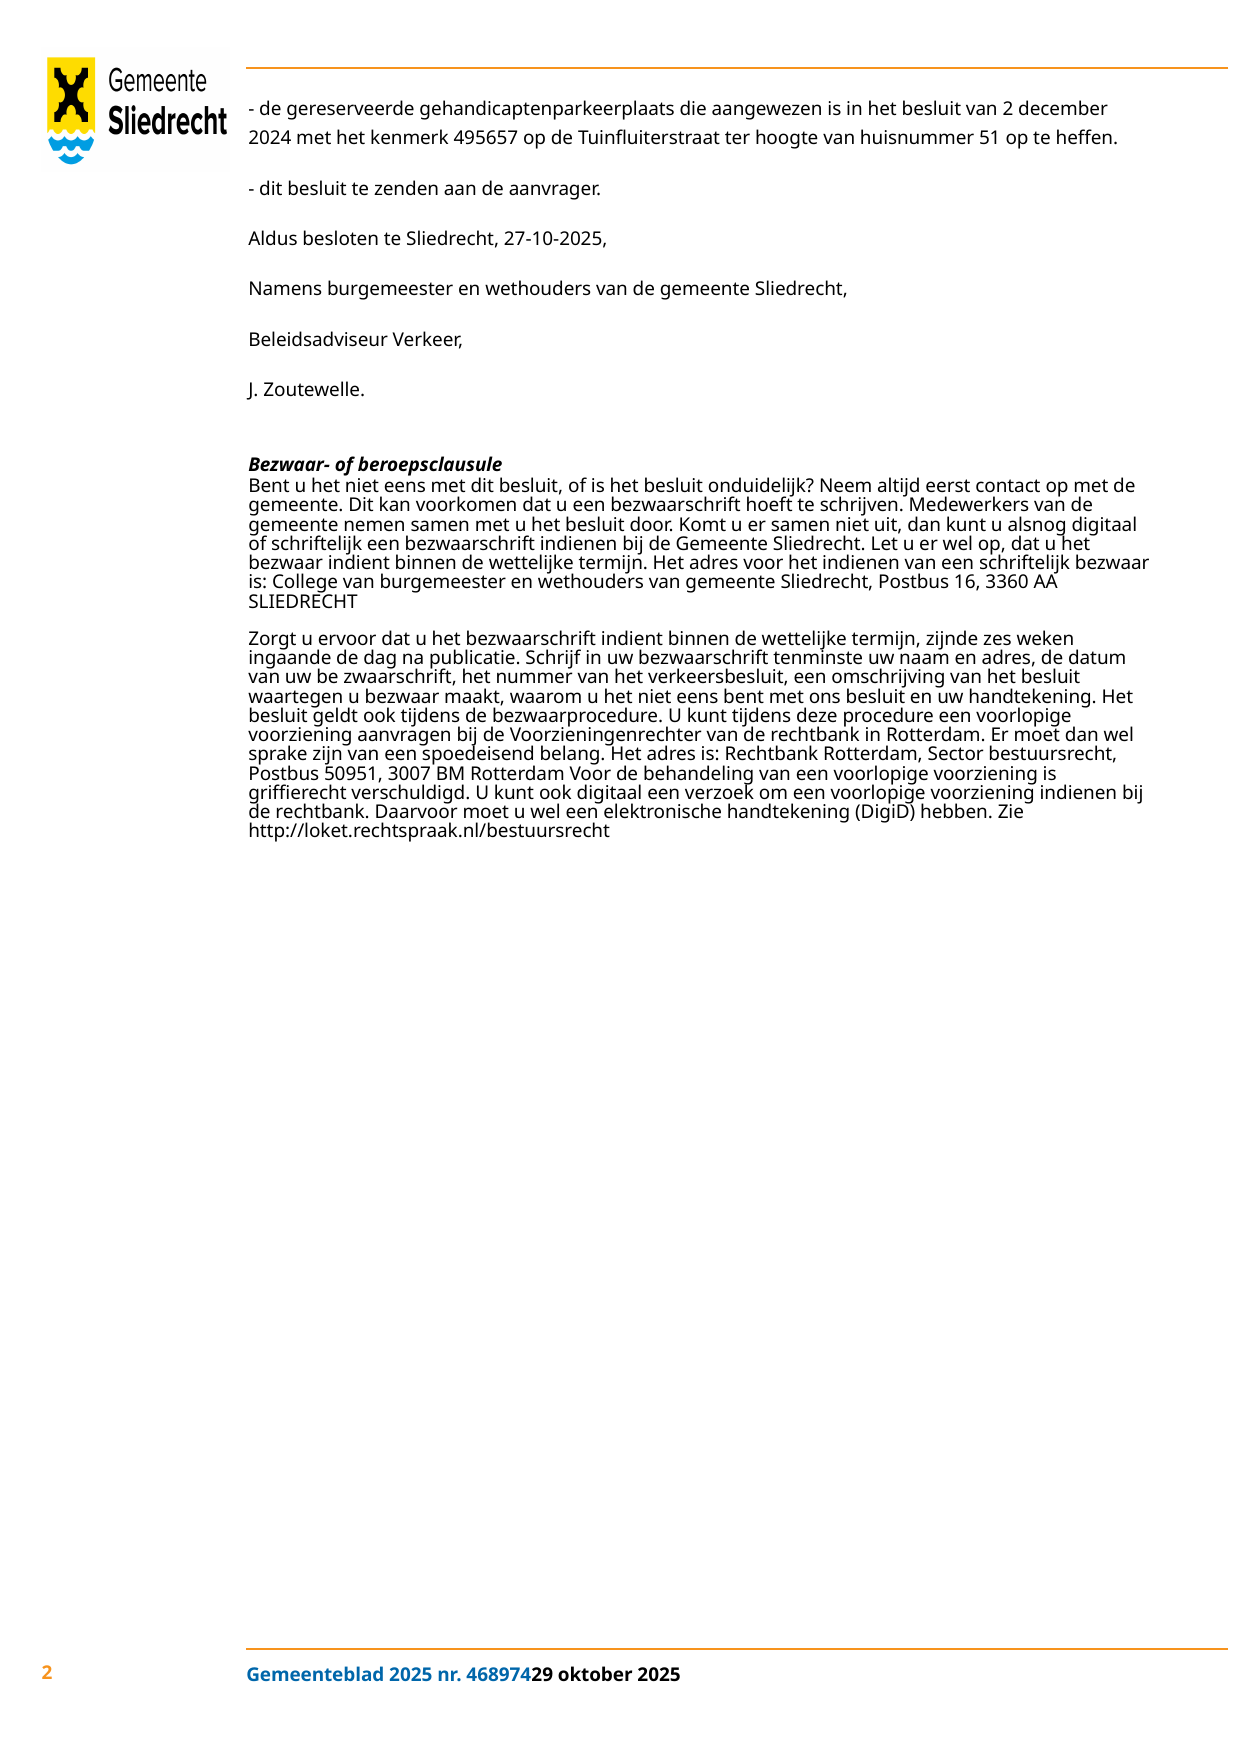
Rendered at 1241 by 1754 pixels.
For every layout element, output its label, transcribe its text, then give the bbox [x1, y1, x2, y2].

text - de gereserveerde gehandicaptenparkeerplaats die aangewezen is in het besluit van 2 december 2024 met het kenmerk 495657 op de Tuinfluiterstraat ter hoogte van huisnummer 51 op te heffen. [248, 95, 1152, 150]
text - dit besluit te zenden aan de aanvrager. [248, 175, 1152, 201]
text J. Zoutewelle. [248, 376, 1152, 402]
text Bent u het niet eens met dit besluit, of is het besluit onduidelijk? Neem altijd eerst contact op met de gemeente. Dit kan voorkomen dat u een bezwaarschrift hoeft te schrijven. Medewerkers van de gemeente nemen samen met u het besluit door. Komt u er samen niet uit, dan kunt u alsnog digitaal of schriftelijk een bezwaarschrift indienen bij de Gemeente Sliedrecht. Let u er wel op, dat u het bezwaar indient binnen de wettelijke termijn. Het adres voor het indienen van een schriftelijk bezwaar is: College van burgemeester en wethouders van gemeente Sliedrecht, Postbus 16, 3360 AA SLIEDRECHT [248, 477, 1152, 612]
text Namens burgemeester en wethouders van de gemeente Sliedrecht, [248, 276, 1152, 301]
text Beleidsadviseur Verkeer, [248, 326, 1152, 352]
picture [41, 47, 231, 172]
text Aldus besloten te Sliedrecht, 27-10-2025, [248, 225, 1152, 251]
text Zorgt u ervoor dat u het bezwaarschrift indient binnen de wettelijke termijn, zijnde zes weken ingaande de dag na publicatie. Schrijf in uw bezwaarschrift tenminste uw naam en adres, de datum van uw be zwaarschrift, het nummer van het verkeersbesluit, een omschrijving van het besluit waartegen u bezwaar maakt, waarom u het niet eens bent met ons besluit en uw handtekening. Het besluit geldt ook tijdens de bezwaarprocedure. U kunt tijdens deze procedure een voorlopige voorziening aanvragen bij de Voorzieningenrechter van de rechtbank in Rotterdam. Er moet dan wel sprake zijn van een spoedeisend belang. Het adres is: Rechtbank Rotterdam, Sector bestuursrecht, Postbus 50951, 3007 BM Rotterdam Voor de behandeling van een voorlopige voorziening is griffierecht verschuldigd. U kunt ook digitaal een verzoek om een voorlopige voorziening indienen bij de rechtbank. Daarvoor moet u wel een elektronische handtekening (DigiD) hebben. Zie http://loket.rechtspraak.nl/bestuursrecht [248, 630, 1152, 842]
text Bezwaar- of beroepsclausule [248, 451, 1152, 477]
